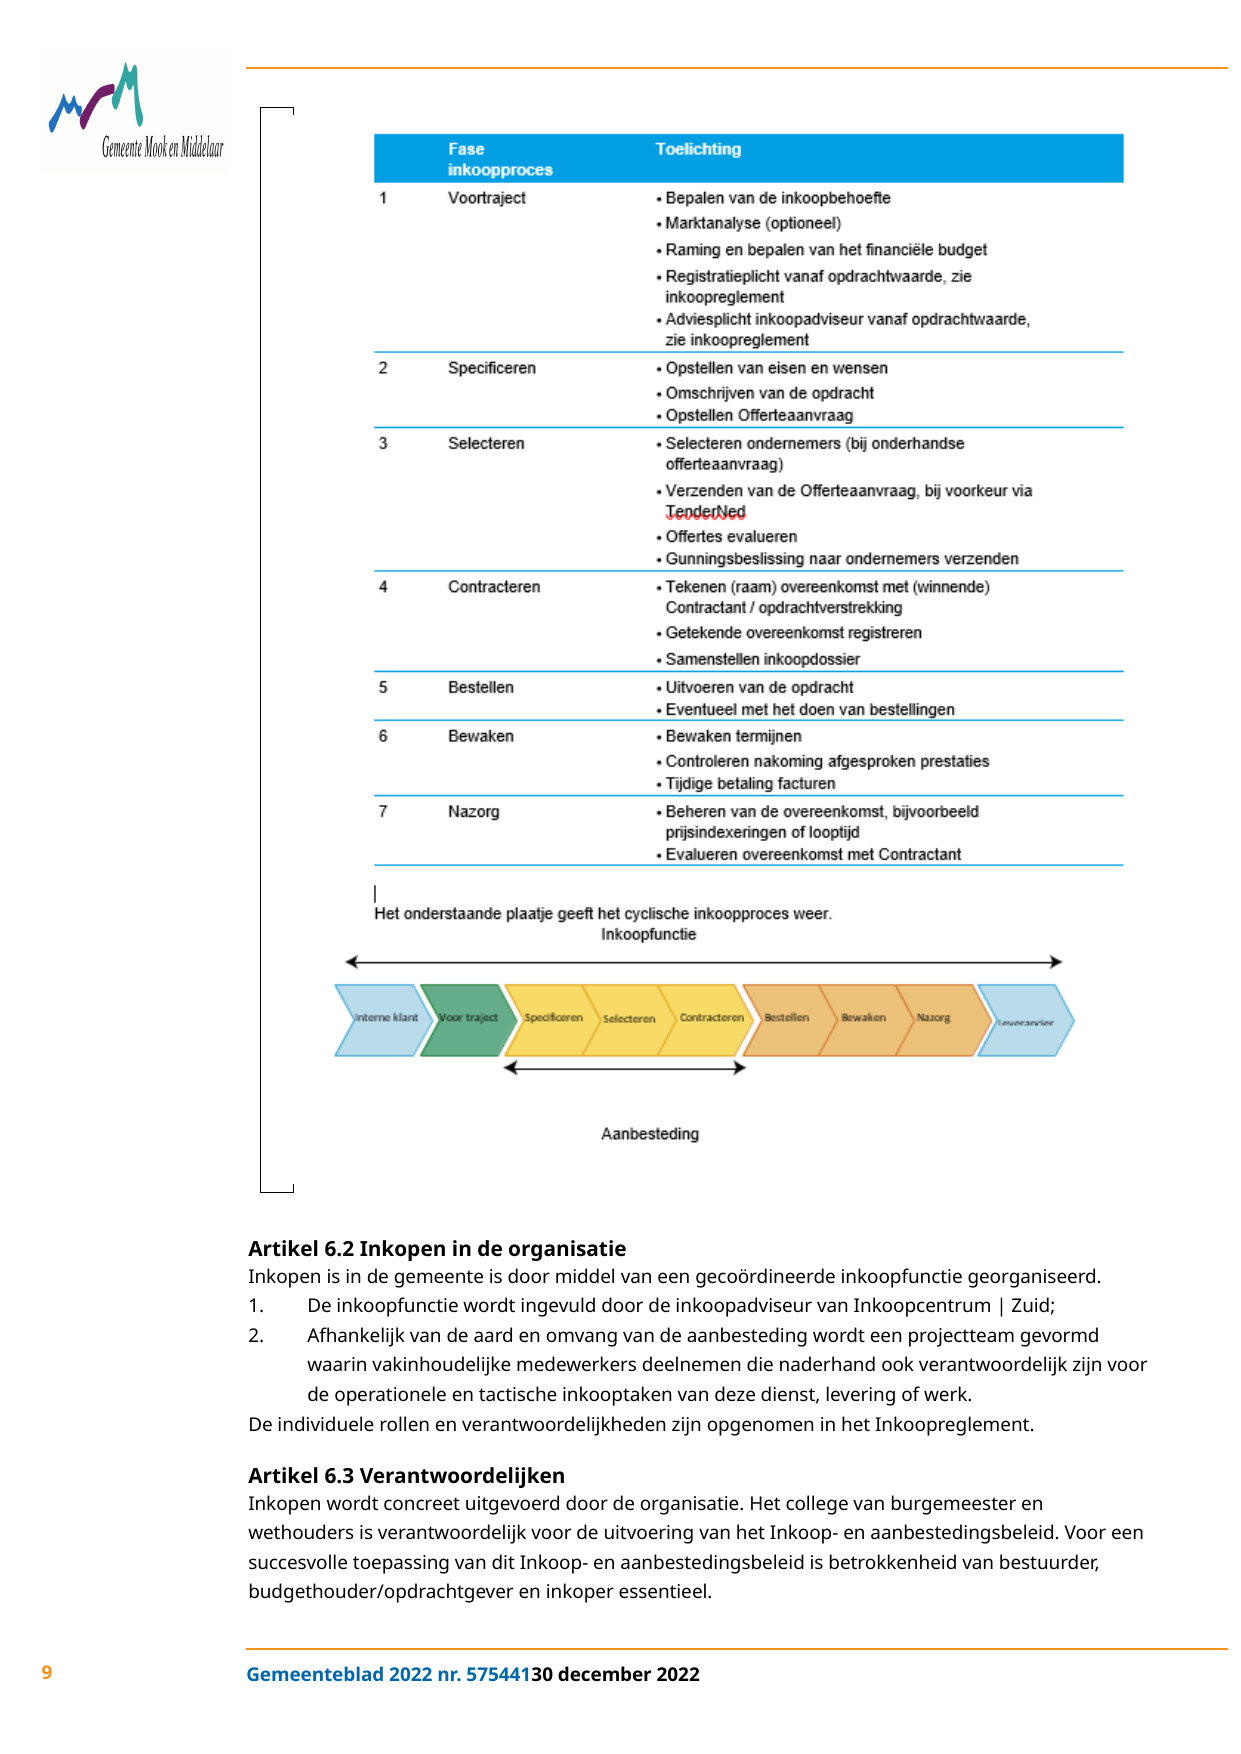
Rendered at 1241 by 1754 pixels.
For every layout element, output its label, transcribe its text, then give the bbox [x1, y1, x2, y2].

picture [41, 47, 231, 172]
text Artikel 6.2 Inkopen in de organisatie [248, 1234, 1152, 1263]
list Afhankelijk van de aard en omvang van de aanbesteding wordt een projectteam gevormd waarin vakinhoudelijke medewerkers deelnemen die naderhand ook verantwoordelijk zijn voor de operationele en tactische inkooptaken van deze dienst, levering of werk. [248, 1322, 1152, 1407]
text De individuele rollen en verantwoordelijkheden zijn opgenomen in het Inkoopreglement. [248, 1411, 1152, 1437]
text Inkopen wordt concreet uitgevoerd door de organisatie. Het college van burgemeester en wethouders is verantwoordelijk voor de uitvoering van het Inkoop- en aanbestedingsbeleid. Voor een succesvolle toepassing van dit Inkoop- en aanbestedingsbeleid is betrokkenheid van bestuurder, budgethouder/opdrachtgever en inkoper essentieel. [248, 1490, 1152, 1604]
list De inkoopfunctie wordt ingevuld door de inkoopadviseur van Inkoopcentrum | Zuid; [248, 1292, 1152, 1318]
text Artikel 6.3 Verantwoordelijken [248, 1461, 1152, 1490]
text Inkopen is in de gemeente is door middel van een gecoördineerde inkoopfunctie georganiseerd. [248, 1263, 1152, 1289]
picture [268, 115, 1155, 1184]
